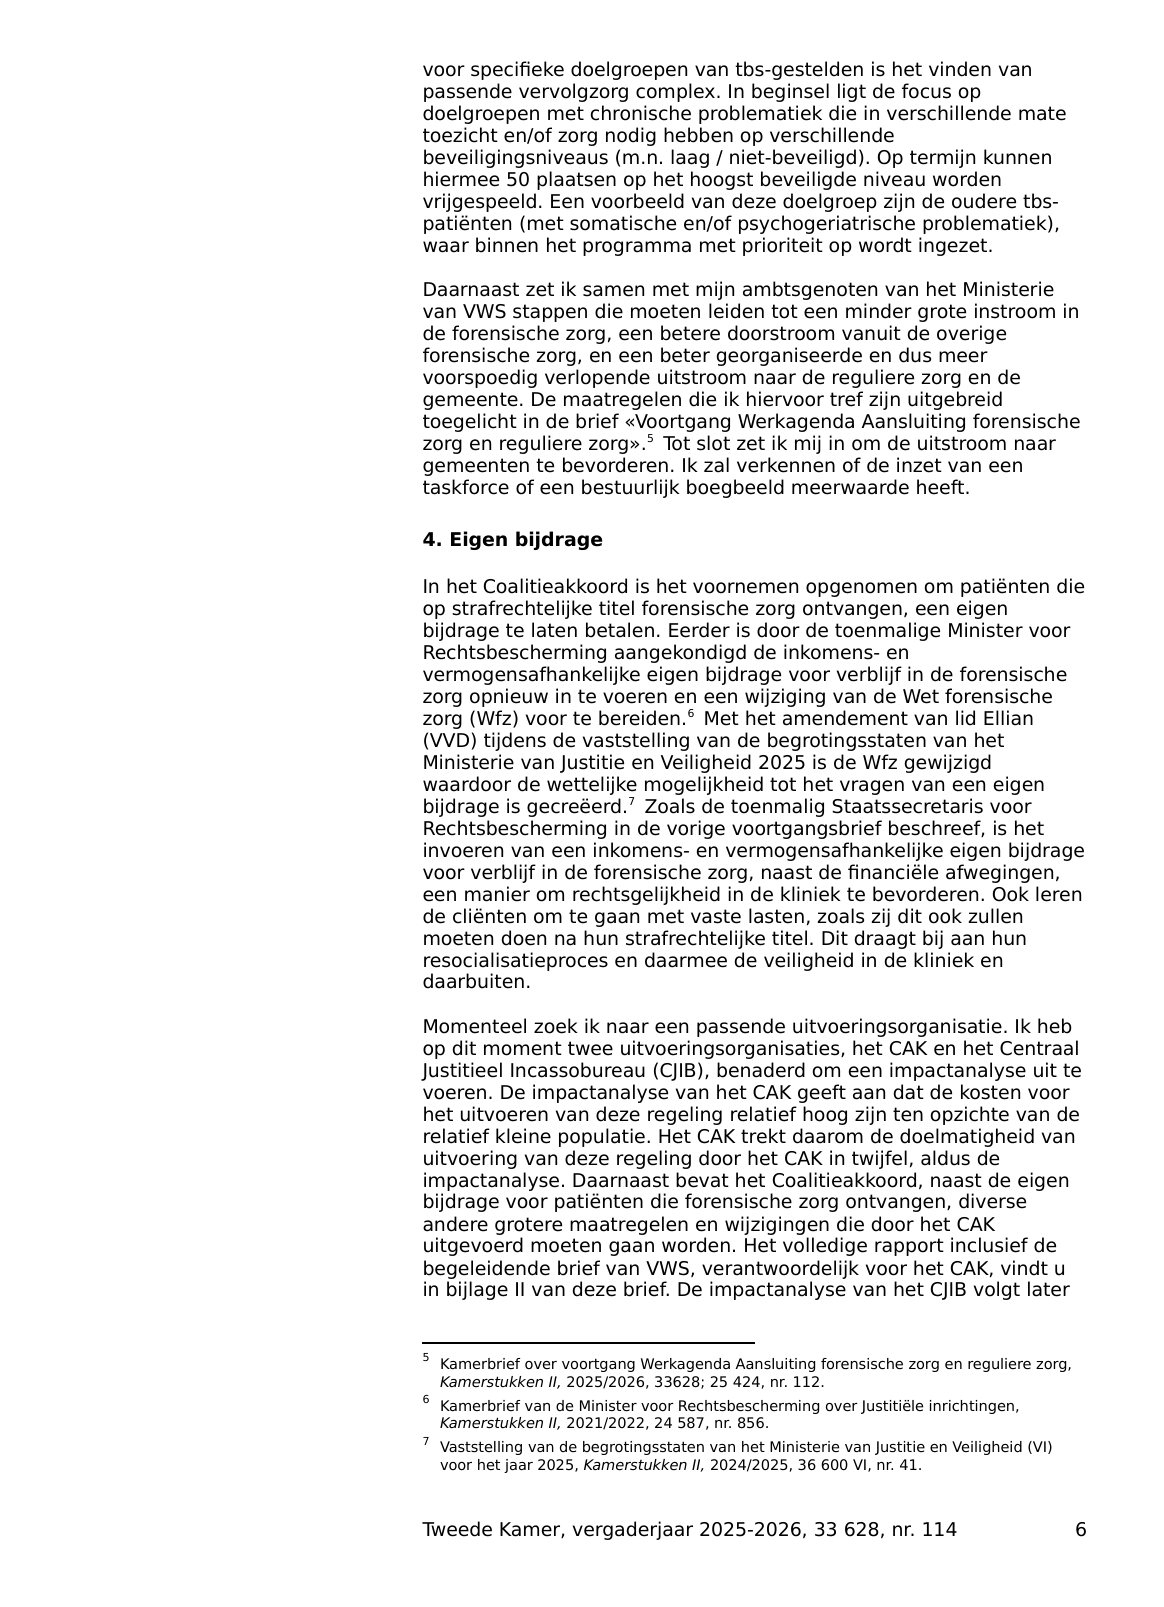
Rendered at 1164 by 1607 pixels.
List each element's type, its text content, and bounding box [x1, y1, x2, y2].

text In het Coalitieakkoord is het voornemen opgenomen om patiënten die op strafrechtelijke titel forensische zorg ontvangen, een eigen bijdrage te laten betalen. Eerder is door de toenmalige Minister voor Rechtsbescherming aangekondigd de inkomens- en vermogensafhankelijke eigen bijdrage voor verblijf in de forensische zorg opnieuw in te voeren en een wijziging van de Wet forensische zorg (Wfz) voor te bereiden. Met het amendement van lid Ellian (VVD) tijdens de vaststelling van de begrotingsstaten van het Ministerie van Justitie en Veiligheid 2025 is de Wfz gewijzigd waardoor de wettelijke mogelijkheid tot het vragen van een eigen bijdrage is gecreëerd. Zoals de toenmalig Staatssecretaris voor Rechtsbescherming in de vorige voortgangsbrief beschreef, is het invoeren van een inkomens- en vermogensafhankelijke eigen bijdrage voor verblijf in de forensische zorg, naast de financiële afwegingen, een manier om rechtsgelijkheid in de kliniek te bevorderen. Ook leren de cliënten om te gaan met vaste lasten, zoals zij dit ook zullen moeten doen na hun strafrechtelijke titel. Dit draagt bij aan hun resocialisatieproces en daarmee de veiligheid in de kliniek en daarbuiten. [422, 576, 1087, 993]
subtitle 4. Eigen bijdrage [422, 529, 1087, 551]
text Vaststelling van de begrotingsstaten van het Ministerie van Justitie en Veiligheid (VI) voor het jaar 2025, Kamerstukken II, 2024/2025, 36 600 VI, nr. 41. [422, 1435, 1087, 1474]
text Daarnaast zet ik samen met mijn ambtsgenoten van het Ministerie van VWS stappen die moeten leiden tot een minder grote instroom in de forensische zorg, een betere doorstroom vanuit de overige forensische zorg, en een beter georganiseerde en dus meer voorspoedig verlopende uitstroom naar de reguliere zorg en de gemeente. De maatregelen die ik hiervoor tref zijn uitgebreid toegelicht in de brief «Voortgang Werkagenda Aansluiting forensische zorg en reguliere zorg». Tot slot zet ik mij in om de uitstroom naar gemeenten te bevorderen. Ik zal verkennen of de inzet van een taskforce of een bestuurlijk boegbeeld meerwaarde heeft. [422, 279, 1087, 499]
text Kamerbrief van de Minister voor Rechtsbescherming over Justitiële inrichtingen, Kamerstukken II, 2021/2022, 24 587, nr. 856. [422, 1393, 1087, 1432]
text Momenteel zoek ik naar een passende uitvoeringsorganisatie. Ik heb op dit moment twee uitvoeringsorganisaties, het CAK en het Centraal Justitieel Incassobureau (CJIB), benaderd om een impactanalyse uit te voeren. De impactanalyse van het CAK geeft aan dat de kosten voor het uitvoeren van deze regeling relatief hoog zijn ten opzichte van de relatief kleine populatie. Het CAK trekt daarom de doelmatigheid van uitvoering van deze regeling door het CAK in twijfel, aldus de impactanalyse. Daarnaast bevat het Coalitieakkoord, naast de eigen bijdrage voor patiënten die forensische zorg ontvangen, diverse andere grotere maatregelen en wijzigingen die door het CAK uitgevoerd moeten gaan worden. Het volledige rapport inclusief de begeleidende brief van VWS, verantwoordelijk voor het CAK, vindt u in bijlage II van deze brief. De impactanalyse van het CJIB volgt later [422, 1016, 1087, 1301]
text Kamerbrief over voortgang Werkagenda Aansluiting forensische zorg en reguliere zorg, Kamerstukken II, 2025/2026, 33628; 25 424, nr. 112. [422, 1352, 1087, 1391]
text voor specifieke doelgroepen van tbs-gestelden is het vinden van passende vervolgzorg complex. In beginsel ligt de focus op doelgroepen met chronische problematiek die in verschillende mate toezicht en/of zorg nodig hebben op verschillende beveiligingsniveaus (m.n. laag / niet-beveiligd). Op termijn kunnen hiermee 50 plaatsen op het hoogst beveiligde niveau worden vrijgespeeld. Een voorbeeld van deze doelgroep zijn de oudere tbs-patiënten (met somatische en/of psychogeriatrische problematiek), waar binnen het programma met prioriteit op wordt ingezet. [422, 59, 1087, 257]
